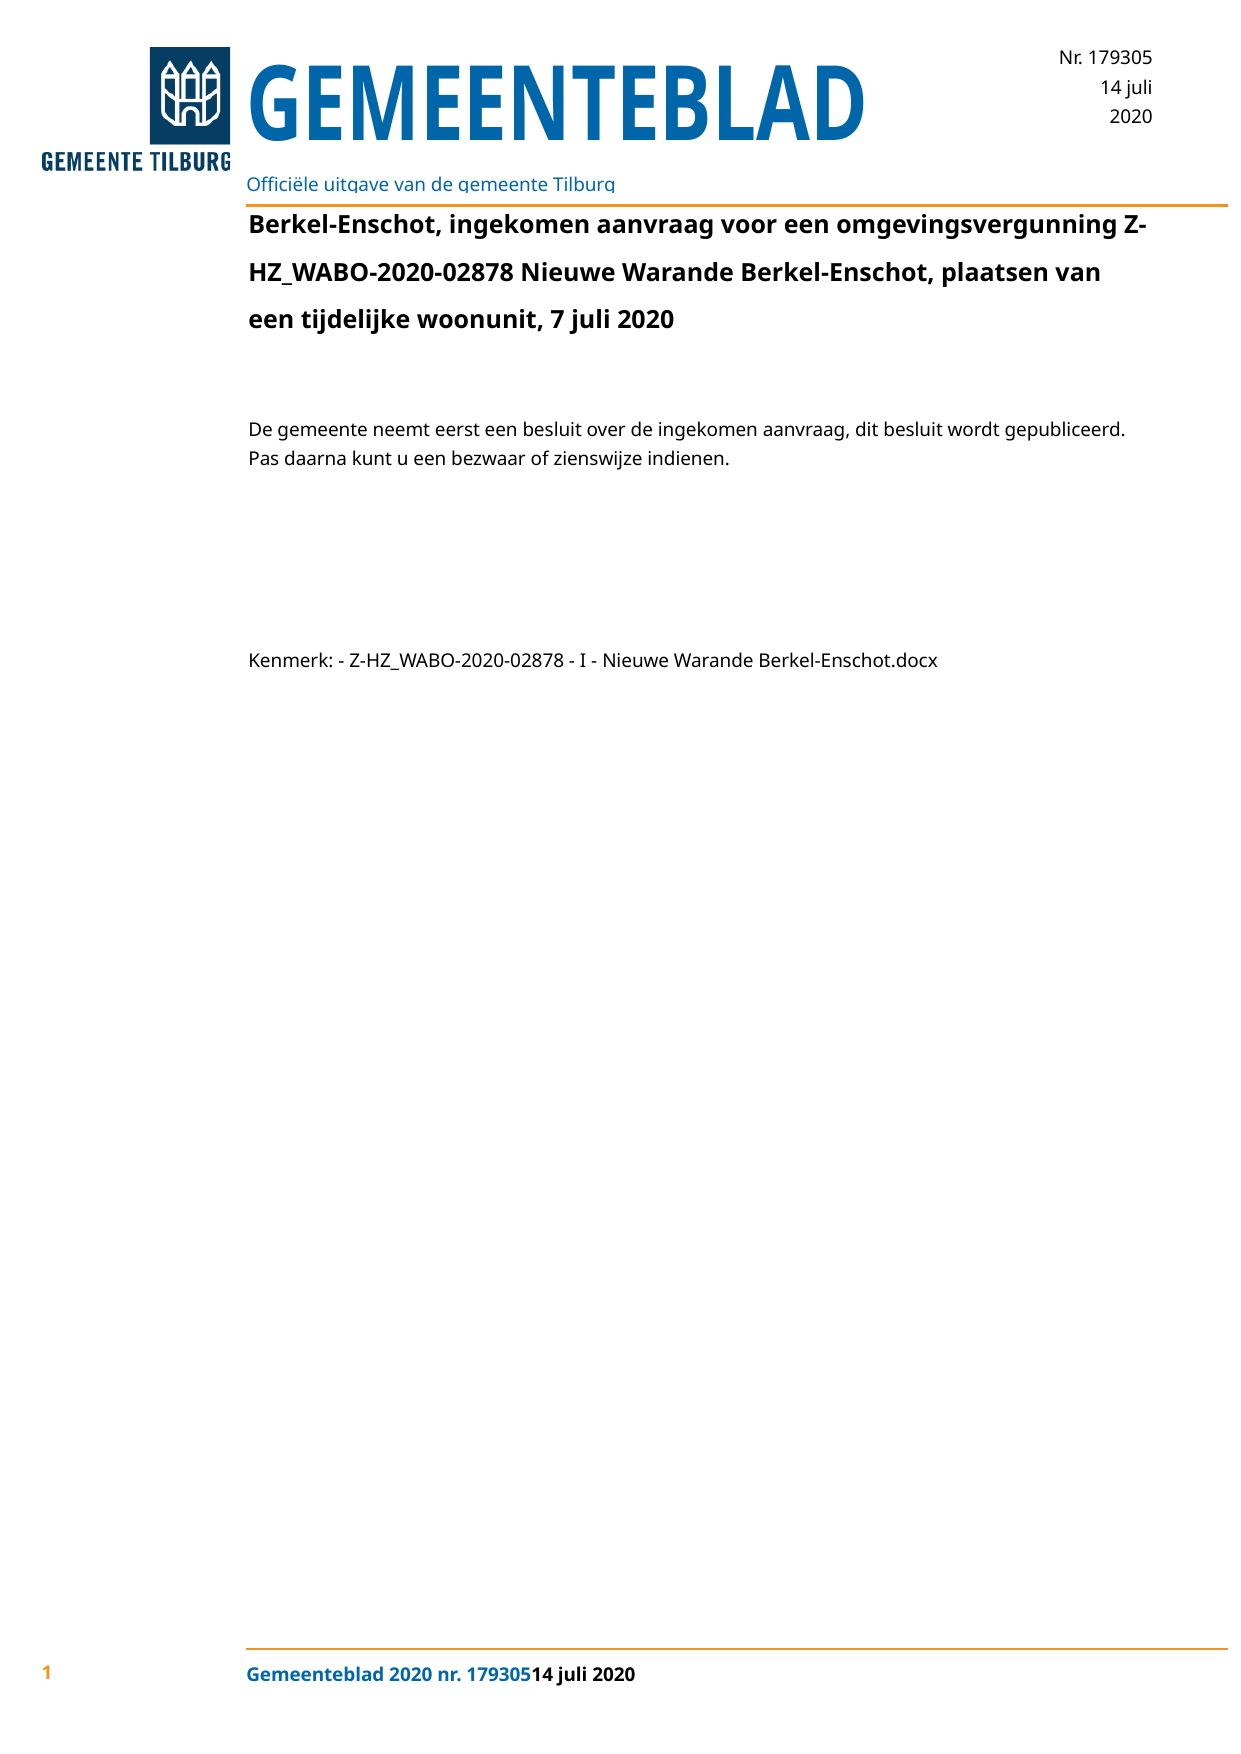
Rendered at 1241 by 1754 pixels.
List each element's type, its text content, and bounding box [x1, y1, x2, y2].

text De gemeente neemt eerst een besluit over de ingekomen aanvraag, dit besluit wordt gepubliceerd. Pas daarna kunt u een bezwaar of zienswijze indienen. [248, 416, 1152, 471]
text Kenmerk: - Z-HZ_WABO-2020-02878 - I - Nieuwe Warande Berkel-Enschot.docx [248, 647, 1152, 673]
picture [41, 47, 231, 172]
text Berkel-Enschot, ingekomen aanvraag voor een omgevingsvergunning Z-HZ_WABO-2020-02878 Nieuwe Warande Berkel-Enschot, plaatsen van een tijdelijke woonunit, 7 juli 2020 [248, 207, 1152, 336]
